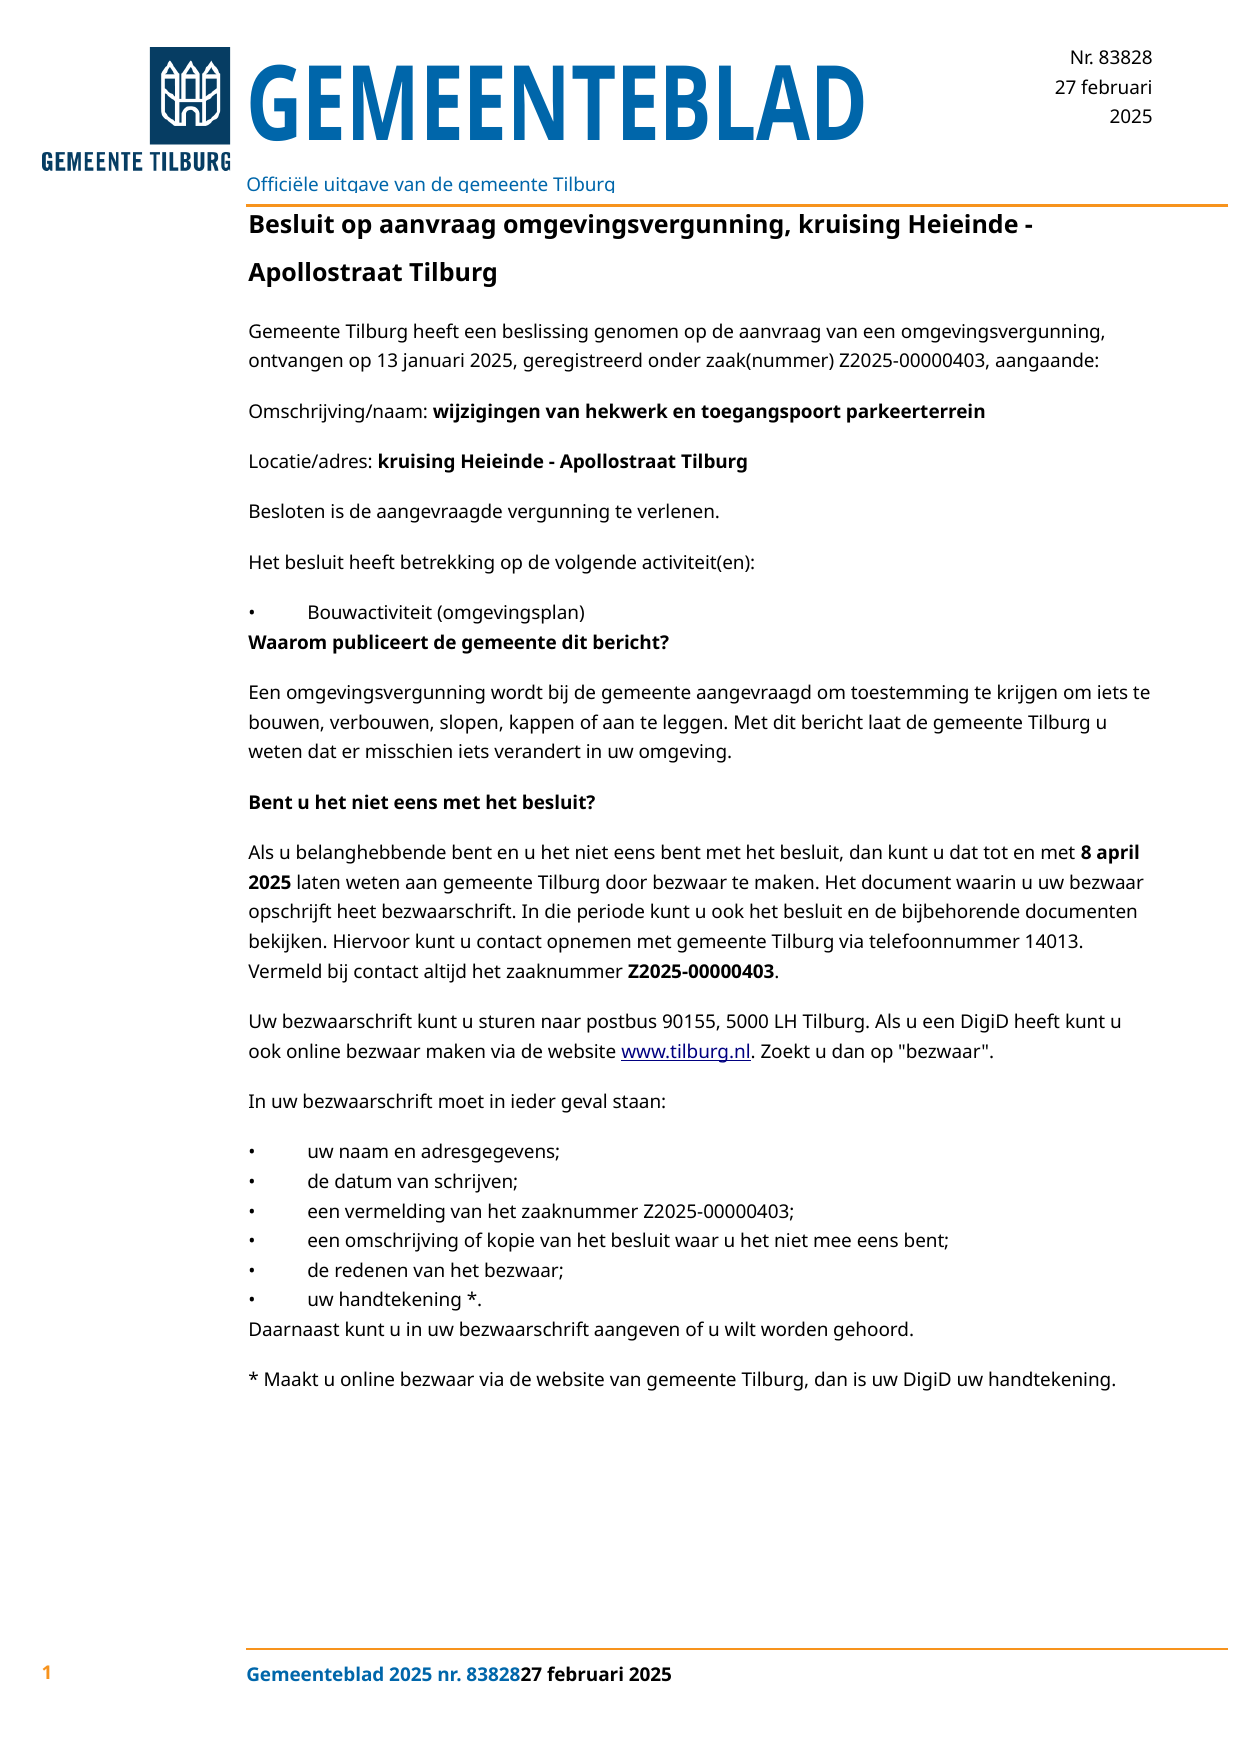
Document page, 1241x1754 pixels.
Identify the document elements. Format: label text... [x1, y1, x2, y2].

text * Maakt u online bezwaar via de website van gemeente Tilburg, dan is uw DigiD uw handtekening. [248, 1367, 1152, 1392]
list de redenen van het bezwaar; [248, 1257, 1152, 1283]
text Bent u het niet eens met het besluit? [248, 789, 1152, 815]
list Bouwactiviteit (omgevingsplan) [248, 599, 1152, 625]
text In uw bezwaarschrift moet in ieder geval staan: [248, 1088, 1152, 1114]
text Besluit op aanvraag omgevingsvergunning, kruising Heieinde - Apollostraat Tilburg [248, 207, 1152, 288]
text Besloten is de aangevraagde vergunning te verlenen. [248, 499, 1152, 524]
text Gemeente Tilburg heeft een beslissing genomen op de aanvraag van een omgevingsvergunning, ontvangen op 13 januari 2025, geregistreerd onder zaak(nummer) Z2025-00000403, aangaande: [248, 318, 1152, 373]
list de datum van schrijven; [248, 1168, 1152, 1194]
text Daarnaast kunt u in uw bezwaarschrift aangeven of u wilt worden gehoord. [248, 1316, 1152, 1342]
text Als u belanghebbende bent en u het niet eens bent met het besluit, dan kunt u dat tot en met 8 april 2025 laten weten aan gemeente Tilburg door bezwaar te maken. Het document waarin u uw bezwaar opschrijft heet bezwaarschrift. In die periode kunt u ook het besluit en de bijbehorende documenten bekijken. Hiervoor kunt u contact opnemen met gemeente Tilburg via telefoonnummer 14013. Vermeld bij contact altijd het zaaknummer Z2025-00000403. [248, 839, 1152, 984]
text Waarom publiceert de gemeente dit bericht? [248, 629, 1152, 655]
text Uw bezwaarschrift kunt u sturen naar postbus 90155, 5000 LH Tilburg. Als u een DigiD heeft kunt u ook online bezwaar maken via de website www.tilburg.nl. Zoekt u dan op "bezwaar". [248, 1008, 1152, 1064]
picture [41, 47, 231, 172]
list een omschrijving of kopie van het besluit waar u het niet mee eens bent; [248, 1227, 1152, 1253]
list een vermelding van het zaaknummer Z2025-00000403; [248, 1198, 1152, 1224]
text Een omgevingsvergunning wordt bij de gemeente aangevraagd om toestemming te krijgen om iets te bouwen, verbouwen, slopen, kappen of aan te leggen. Met dit bericht laat de gemeente Tilburg u weten dat er misschien iets verandert in uw omgeving. [248, 679, 1152, 764]
text Locatie/adres: kruising Heieinde - Apollostraat Tilburg [248, 448, 1152, 474]
text Het besluit heeft betrekking op de volgende activiteit(en): [248, 549, 1152, 575]
list uw handtekening *. [248, 1287, 1152, 1312]
list uw naam en adresgegevens; [248, 1139, 1152, 1164]
text Omschrijving/naam: wijzigingen van hekwerk en toegangspoort parkeerterrein [248, 398, 1152, 424]
